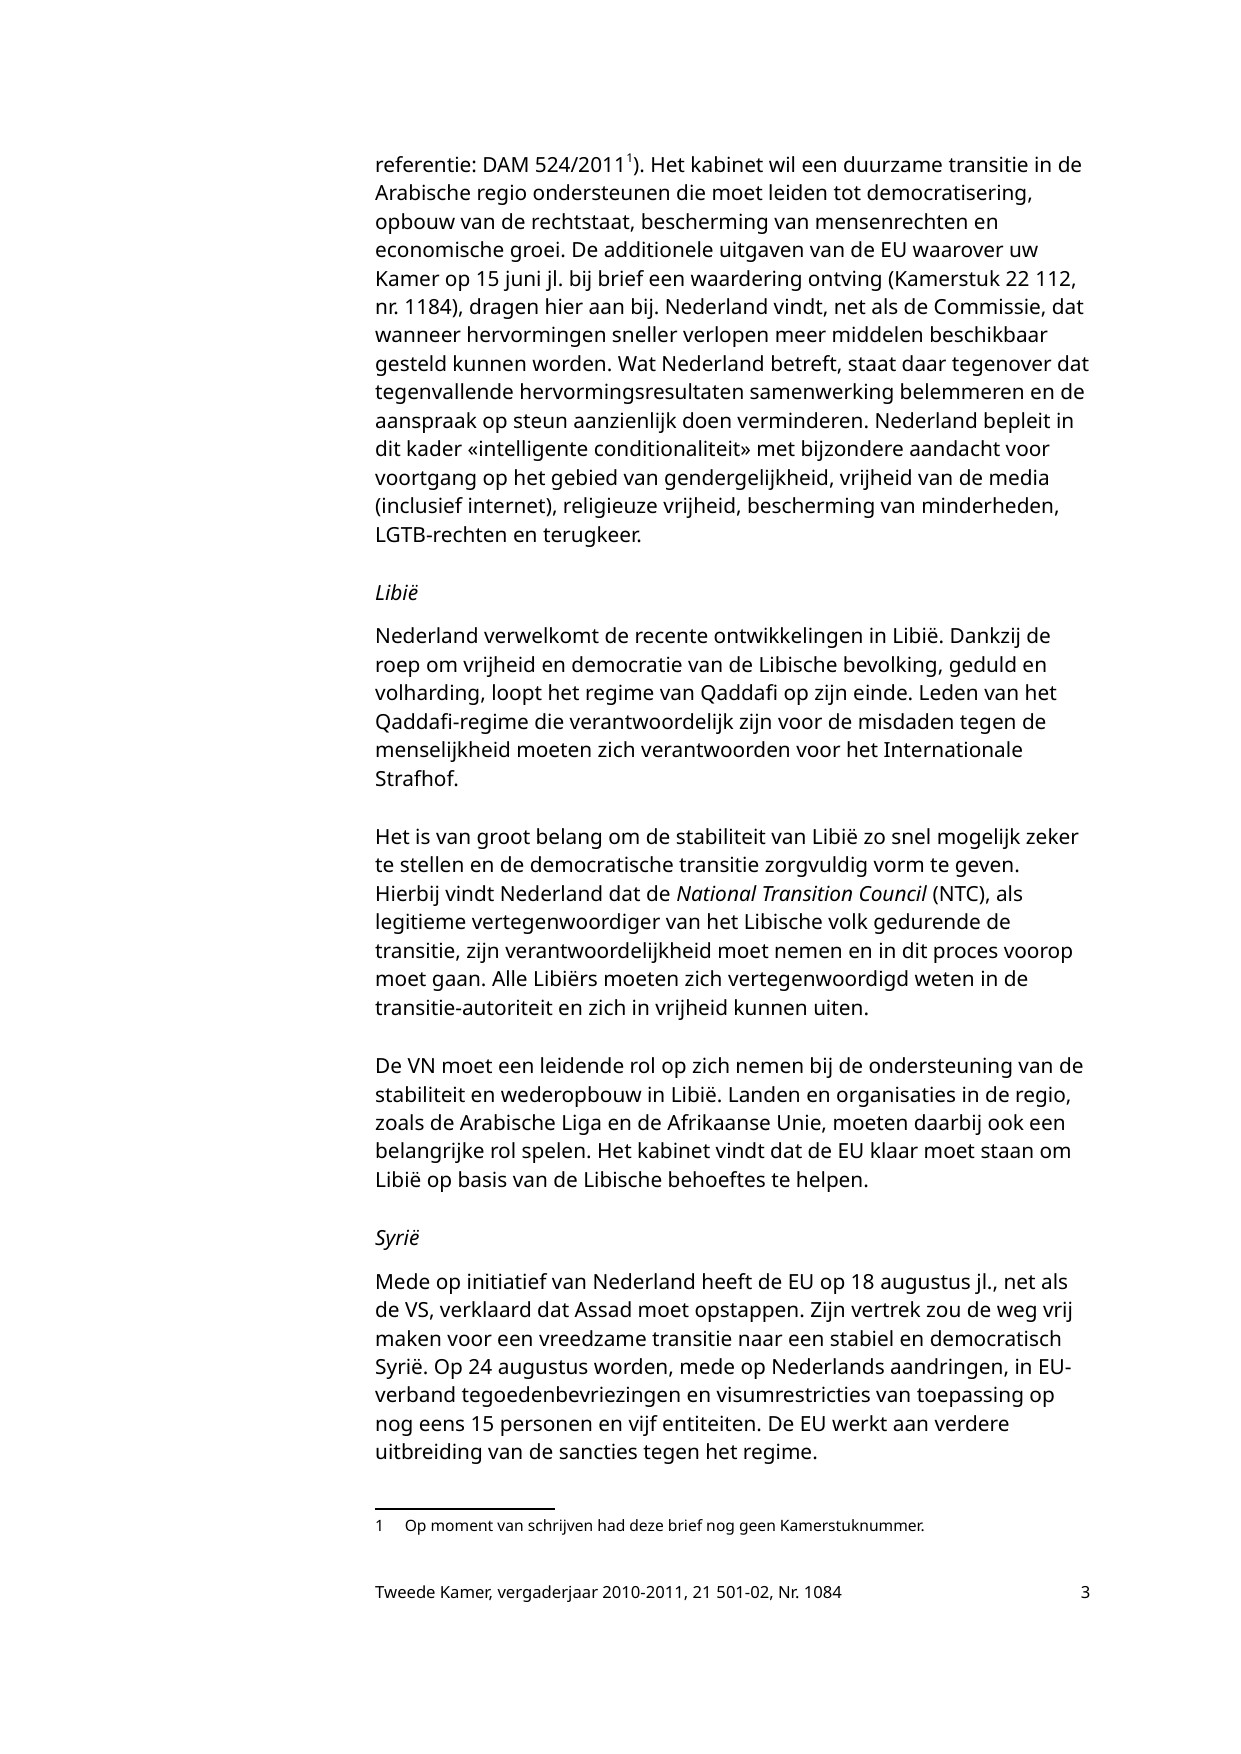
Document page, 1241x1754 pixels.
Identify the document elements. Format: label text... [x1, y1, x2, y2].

text Syrië [375, 1223, 1090, 1252]
text Mede op initiatief van Nederland heeft de EU op 18 augustus jl., net als de VS, verklaard dat Assad moet opstappen. Zijn vertrek zou de weg vrij maken voor een vreedzame transitie naar een stabiel en democratisch Syrië. Op 24 augustus worden, mede op Nederlands aandringen, in EU-verband tegoedenbevriezingen en visumrestricties van toepassing op nog eens 15 personen en vijf entiteiten. De EU werkt aan verdere uitbreiding van de sancties tegen het regime. [375, 1267, 1090, 1466]
text Op moment van schrijven had deze brief nog geen Kamerstuknummer. [375, 1508, 1090, 1536]
text Het is van groot belang om de stabiliteit van Libië zo snel mogelijk zeker te stellen en de democratische transitie zorgvuldig vorm te geven. Hierbij vindt Nederland dat de National Transition Council (NTC), als legitieme vertegenwoordiger van het Libische volk gedurende de transitie, zijn verantwoordelijkheid moet nemen en in dit proces voorop moet gaan. Alle Libiërs moeten zich vertegenwoordigd weten in de transitie-autoriteit en zich in vrijheid kunnen uiten. [375, 822, 1090, 1021]
text Libië [375, 578, 1090, 607]
text Nederland verwelkomt de recente ontwikkelingen in Libië. Dankzij de roep om vrijheid en democratie van de Libische bevolking, geduld en volharding, loopt het regime van Qaddafi op zijn einde. Leden van het Qaddafi-regime die verantwoordelijk zijn voor de misdaden tegen de menselijkheid moeten zich verantwoorden voor het Internationale Strafhof. [375, 622, 1090, 792]
text De VN moet een leidende rol op zich nemen bij de ondersteuning van de stabiliteit en wederopbouw in Libië. Landen en organisaties in de regio, zoals de Arabische Liga en de Afrikaanse Unie, moeten daarbij ook een belangrijke rol spelen. Het kabinet vindt dat de EU klaar moet staan om Libië op basis van de Libische behoeftes te helpen. [375, 1051, 1090, 1193]
text referentie: DAM 524/2011). Het kabinet wil een duurzame transitie in de Arabische regio ondersteunen die moet leiden tot democratisering, opbouw van de rechtstaat, bescherming van mensenrechten en economische groei. De additionele uitgaven van de EU waarover uw Kamer op 15 juni jl. bij brief een waardering ontving (Kamerstuk 22 112, nr. 1184), dragen hier aan bij. Nederland vindt, net als de Commissie, dat wanneer hervormingen sneller verlopen meer middelen beschikbaar gesteld kunnen worden. Wat Nederland betreft, staat daar tegenover dat tegenvallende hervormingsresultaten samenwerking belemmeren en de aanspraak op steun aanzienlijk doen verminderen. Nederland bepleit in dit kader «intelligente conditionaliteit» met bijzondere aandacht voor voortgang op het gebied van gendergelijkheid, vrijheid van de media (inclusief internet), religieuze vrijheid, bescherming van minderheden, LGTB-rechten en terugkeer. [375, 150, 1090, 548]
